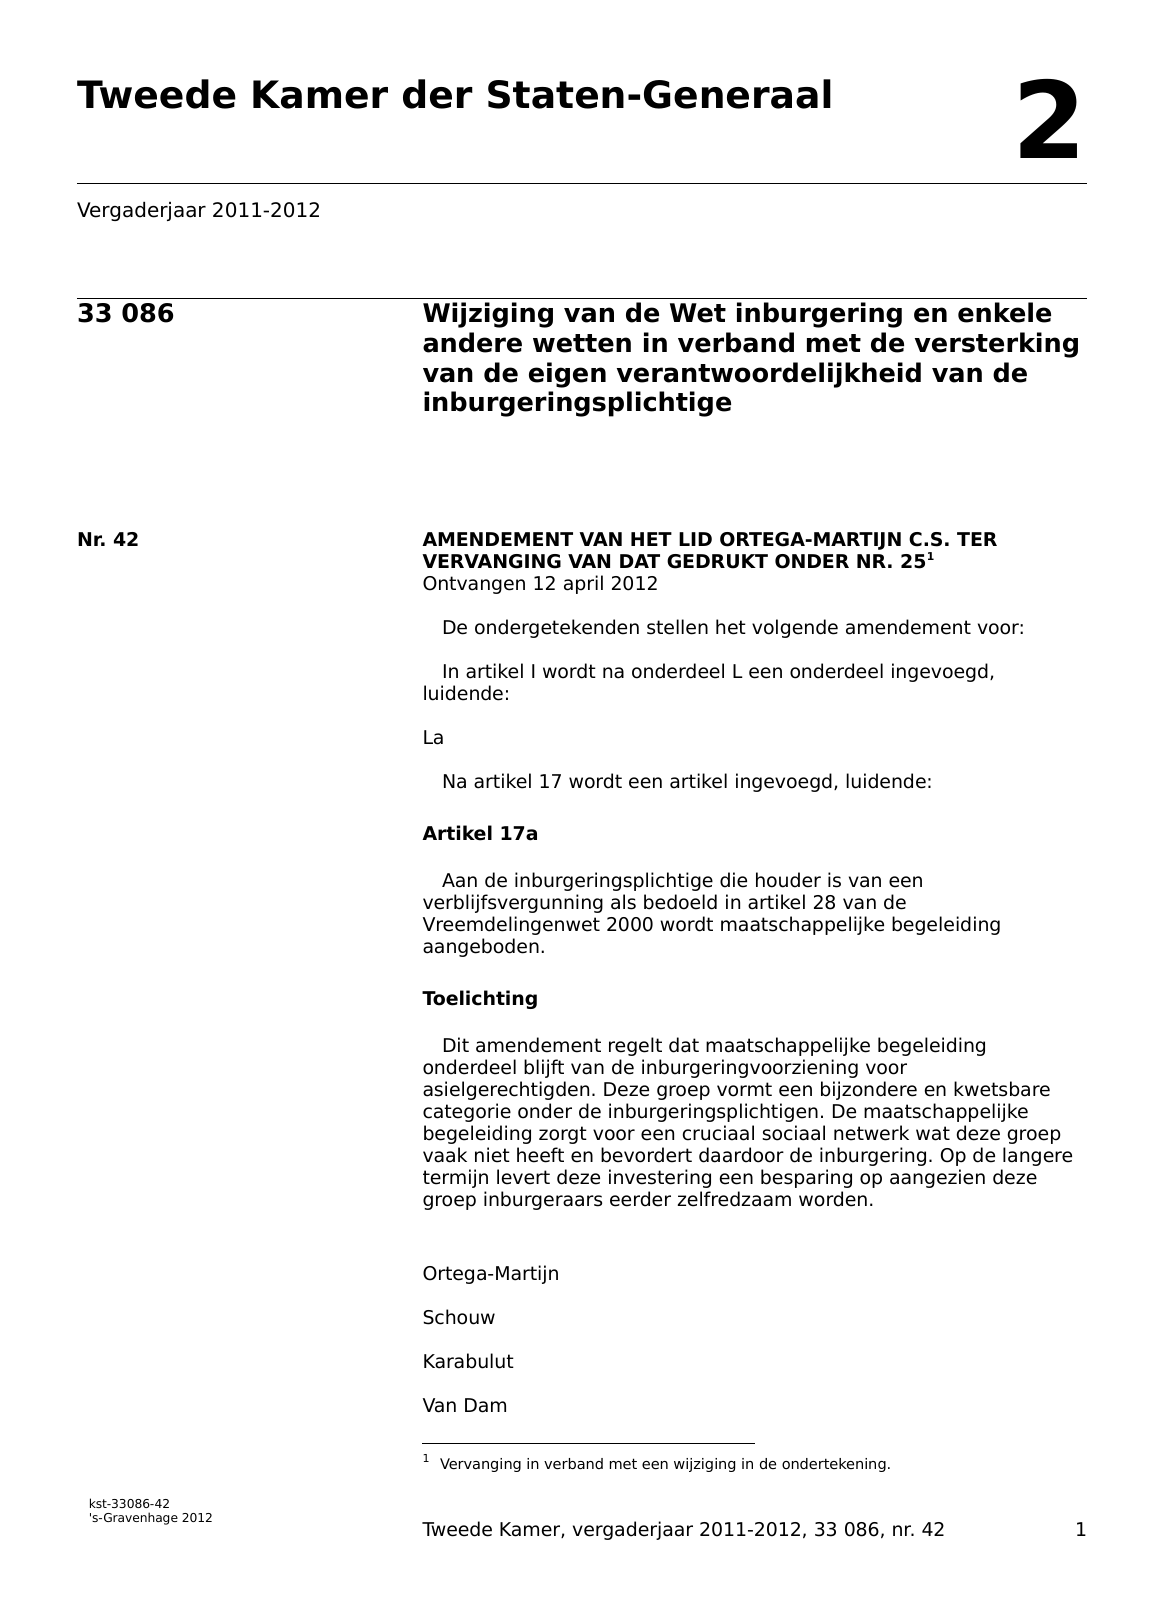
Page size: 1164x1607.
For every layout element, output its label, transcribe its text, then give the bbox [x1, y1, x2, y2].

text La [422, 727, 1087, 749]
text Na artikel 17 wordt een artikel ingevoegd, luidende: [422, 771, 1087, 793]
text 's-Gravenhage 2012 [88, 1511, 323, 1525]
text Dit amendement regelt dat maatschappelijke begeleiding onderdeel blijft van de inburgeringvoorziening voor asielgerechtigden. Deze groep vormt een bijzondere en kwetsbare categorie onder de inburgeringsplichtigen. De maatschappelijke begeleiding zorgt voor een cruciaal sociaal netwerk wat deze groep vaak niet heeft en bevordert daardoor de inburgering. Op de langere termijn levert deze investering een besparing op aangezien deze groep inburgeraars eerder zelfredzaam worden. [422, 1035, 1087, 1211]
table_header Tweede Kamer der Staten-Generaal [77, 59, 886, 183]
subtitle 33 086 Wijziging van de Wet inburgering en enkele andere wetten in verband met de versterking van de eigen verantwoordelijkheid van de inburgeringsplichtige [77, 299, 1087, 418]
text Vervanging in verband met een wijziging in de ondertekening. [422, 1452, 1087, 1474]
text In artikel I wordt na onderdeel L een onderdeel ingevoegd, luidende: [422, 661, 1087, 705]
subtitle Artikel 17a [422, 823, 1087, 845]
subtitle Nr. 42 AMENDEMENT VAN HET LID ORTEGA-MARTIJN C.S. TER VERVANGING VAN DAT GEDRUKT ONDER NR. 25 [77, 529, 1087, 573]
table_header 2 [886, 59, 1087, 183]
text Ortega-Martijn Schouw Karabulut Van Dam [422, 1241, 1087, 1417]
table_cell Vergaderjaar 2011-2012 [77, 184, 1087, 298]
text Ontvangen 12 april 2012 [422, 573, 1087, 595]
subtitle Toelichting [422, 988, 1087, 1010]
text Aan de inburgeringsplichtige die houder is van een verblijfsvergunning als bedoeld in artikel 28 van de Vreemdelingenwet 2000 wordt maatschappelijke begeleiding aangeboden. [422, 870, 1087, 958]
text De ondergetekenden stellen het volgende amendement voor: [422, 617, 1087, 639]
text kst-33086-42 [88, 1497, 323, 1511]
